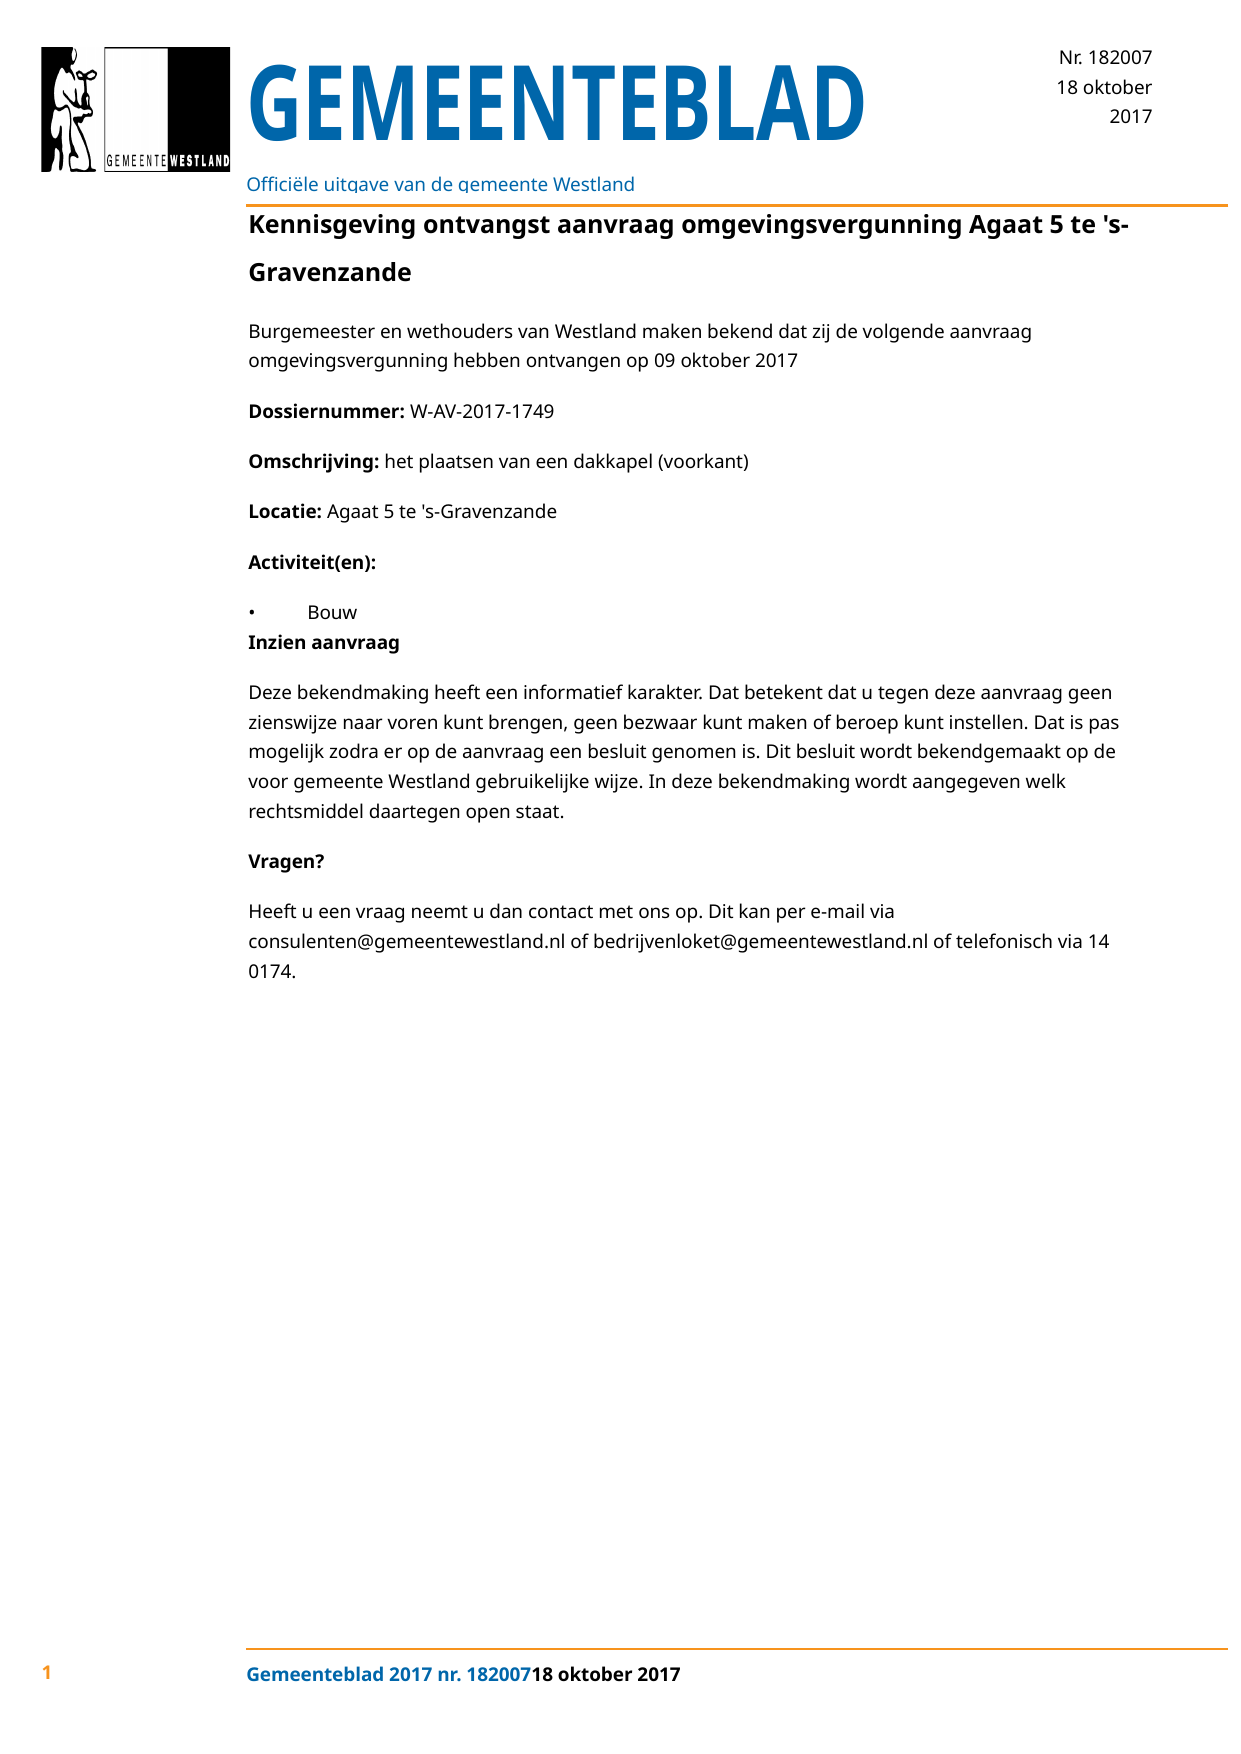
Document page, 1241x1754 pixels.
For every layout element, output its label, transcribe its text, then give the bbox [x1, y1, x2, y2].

text Dossiernummer: W-AV-2017-1749 [248, 398, 1152, 424]
text Burgemeester en wethouders van Westland maken bekend dat zij de volgende aanvraag omgevingsvergunning hebben ontvangen op 09 oktober 2017 [248, 318, 1152, 373]
text Locatie: Agaat 5 te 's-Gravenzande [248, 499, 1152, 524]
text Deze bekendmaking heeft een informatief karakter. Dat betekent dat u tegen deze aanvraag geen zienswijze naar voren kunt brengen, geen bezwaar kunt maken of beroep kunt instellen. Dat is pas mogelijk zodra er op de aanvraag een besluit genomen is. Dit besluit wordt bekendgemaakt op de voor gemeente Westland gebruikelijke wijze. In deze bekendmaking wordt aangegeven welk rechtsmiddel daartegen open staat. [248, 679, 1152, 824]
list Bouw [248, 599, 1152, 625]
text Inzien aanvraag [248, 629, 1152, 655]
text Activiteit(en): [248, 549, 1152, 575]
text Kennisgeving ontvangst aanvraag omgevingsvergunning Agaat 5 te 's-Gravenzande [248, 207, 1152, 288]
text Omschrijving: het plaatsen van een dakkapel (voorkant) [248, 448, 1152, 474]
text Heeft u een vraag neemt u dan contact met ons op. Dit kan per e-mail via consulenten@gemeentewestland.nl of bedrijvenloket@gemeentewestland.nl of telefonisch via 14 0174. [248, 899, 1152, 984]
picture [41, 47, 231, 172]
text Vragen? [248, 848, 1152, 874]
